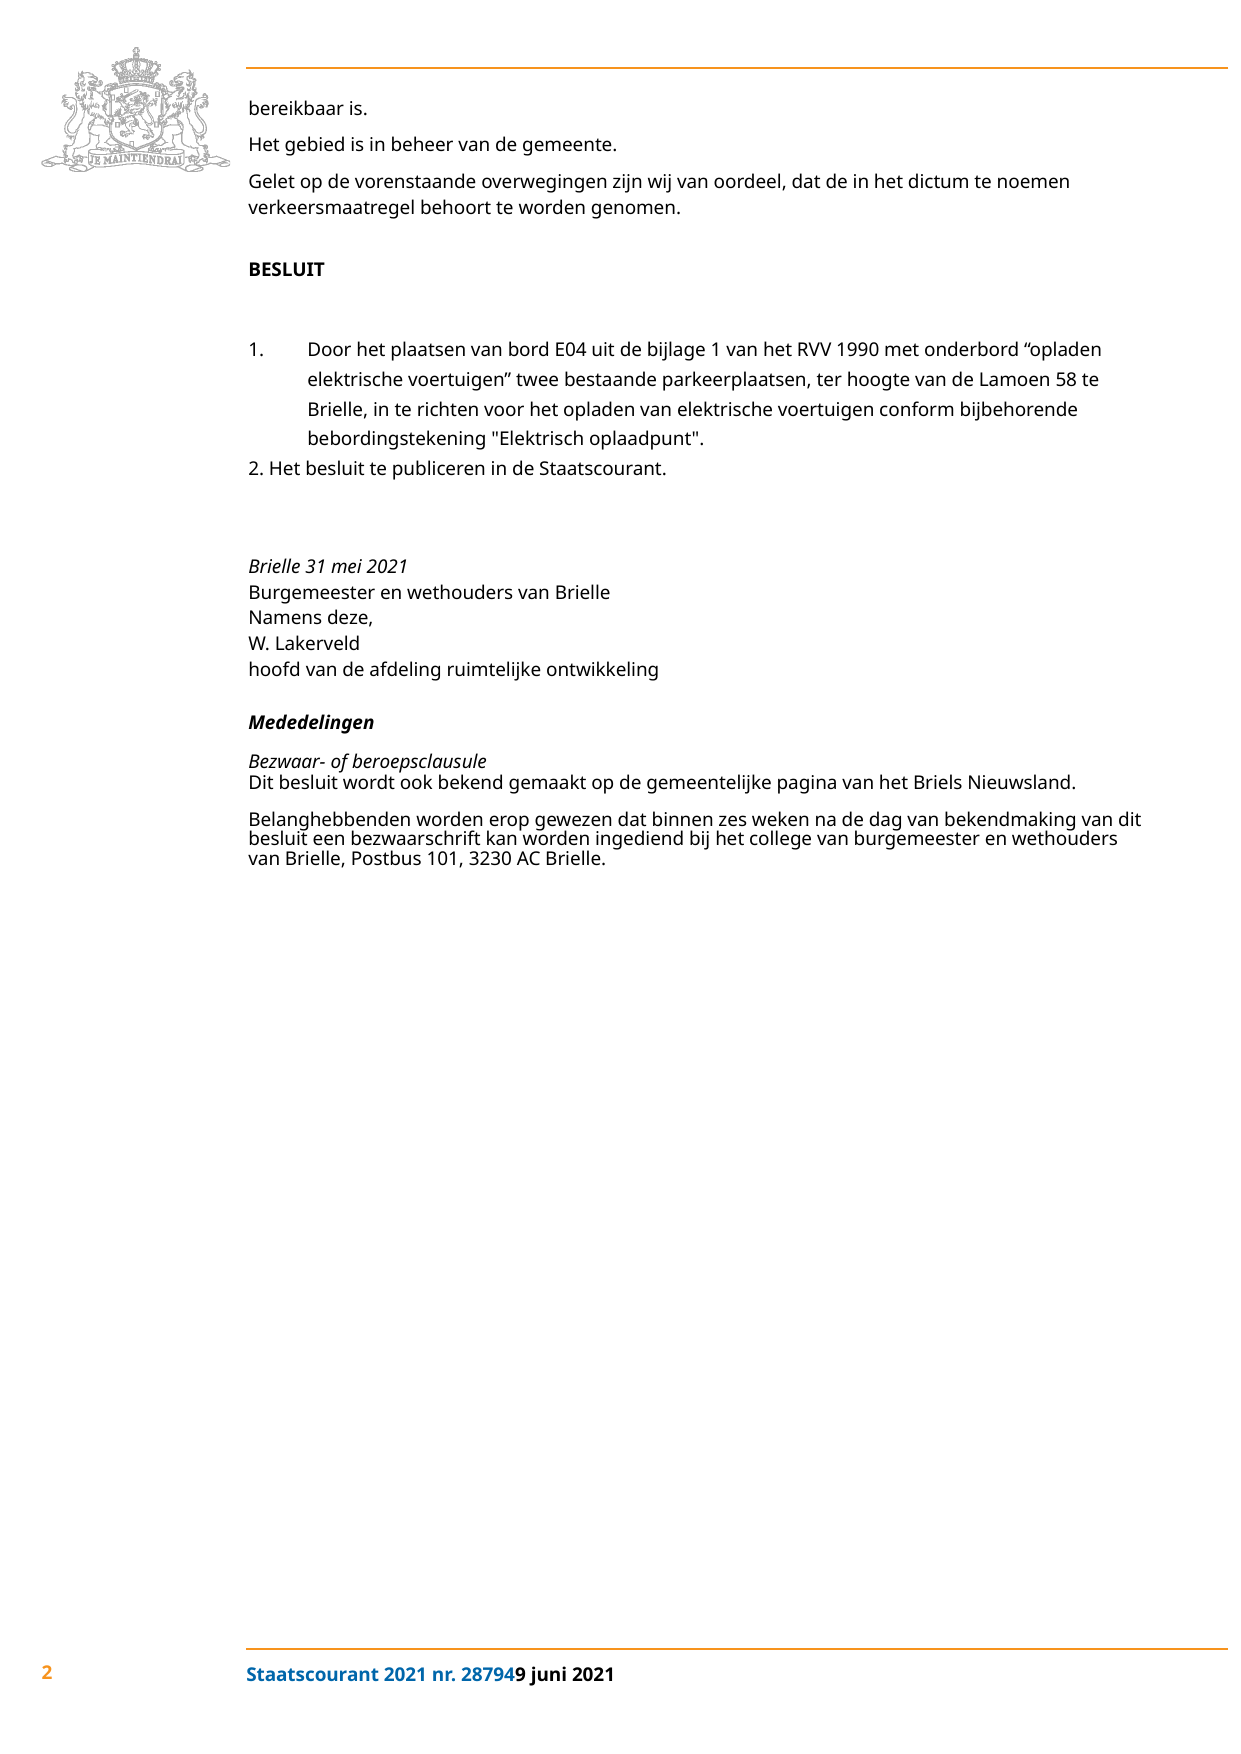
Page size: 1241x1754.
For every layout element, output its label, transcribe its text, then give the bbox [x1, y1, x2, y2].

picture [41, 47, 231, 172]
text Gelet op de vorenstaande overwegingen zijn wij van oordeel, dat de in het dictum te noemen verkeersmaatregel behoort te worden genomen. [248, 168, 1152, 219]
text Dit besluit wordt ook bekend gemaakt op de gemeentelijke pagina van het Briels Nieuwsland. [248, 774, 1152, 793]
text Brielle 31 mei 2021 [248, 553, 1152, 579]
text bereikbaar is. [248, 95, 1152, 121]
text Mededelingen [248, 709, 1152, 735]
text Bezwaar- of beroepsclausule [248, 748, 1152, 774]
text Namens deze, [248, 604, 1152, 630]
list Door het plaatsen van bord E04 uit de bijlage 1 van het RVV 1990 met onderbord “opladen elektrische voertuigen” twee bestaande parkeerplaatsen, ter hoogte van de Lamoen 58 te Brielle, in te richten voor het opladen van elektrische voertuigen conform bijbehorende bebordingstekening "Elektrisch oplaadpunt". [248, 337, 1152, 451]
text 2. Het besluit te publiceren in de Staatscourant. [248, 455, 1152, 481]
text Burgemeester en wethouders van Brielle [248, 579, 1152, 604]
text hoofd van de afdeling ruimtelijke ontwikkeling [248, 656, 1152, 682]
text Het gebied is in beheer van de gemeente. [248, 131, 1152, 157]
text W. Lakerveld [248, 630, 1152, 656]
text BESLUIT [248, 257, 1152, 282]
text Belanghebbenden worden erop gewezen dat binnen zes weken na de dag van bekendmaking van dit besluit een bezwaarschrift kan worden ingediend bij het college van burgemeester en wethouders van Brielle, Postbus 101, 3230 AC Brielle. [248, 811, 1152, 869]
